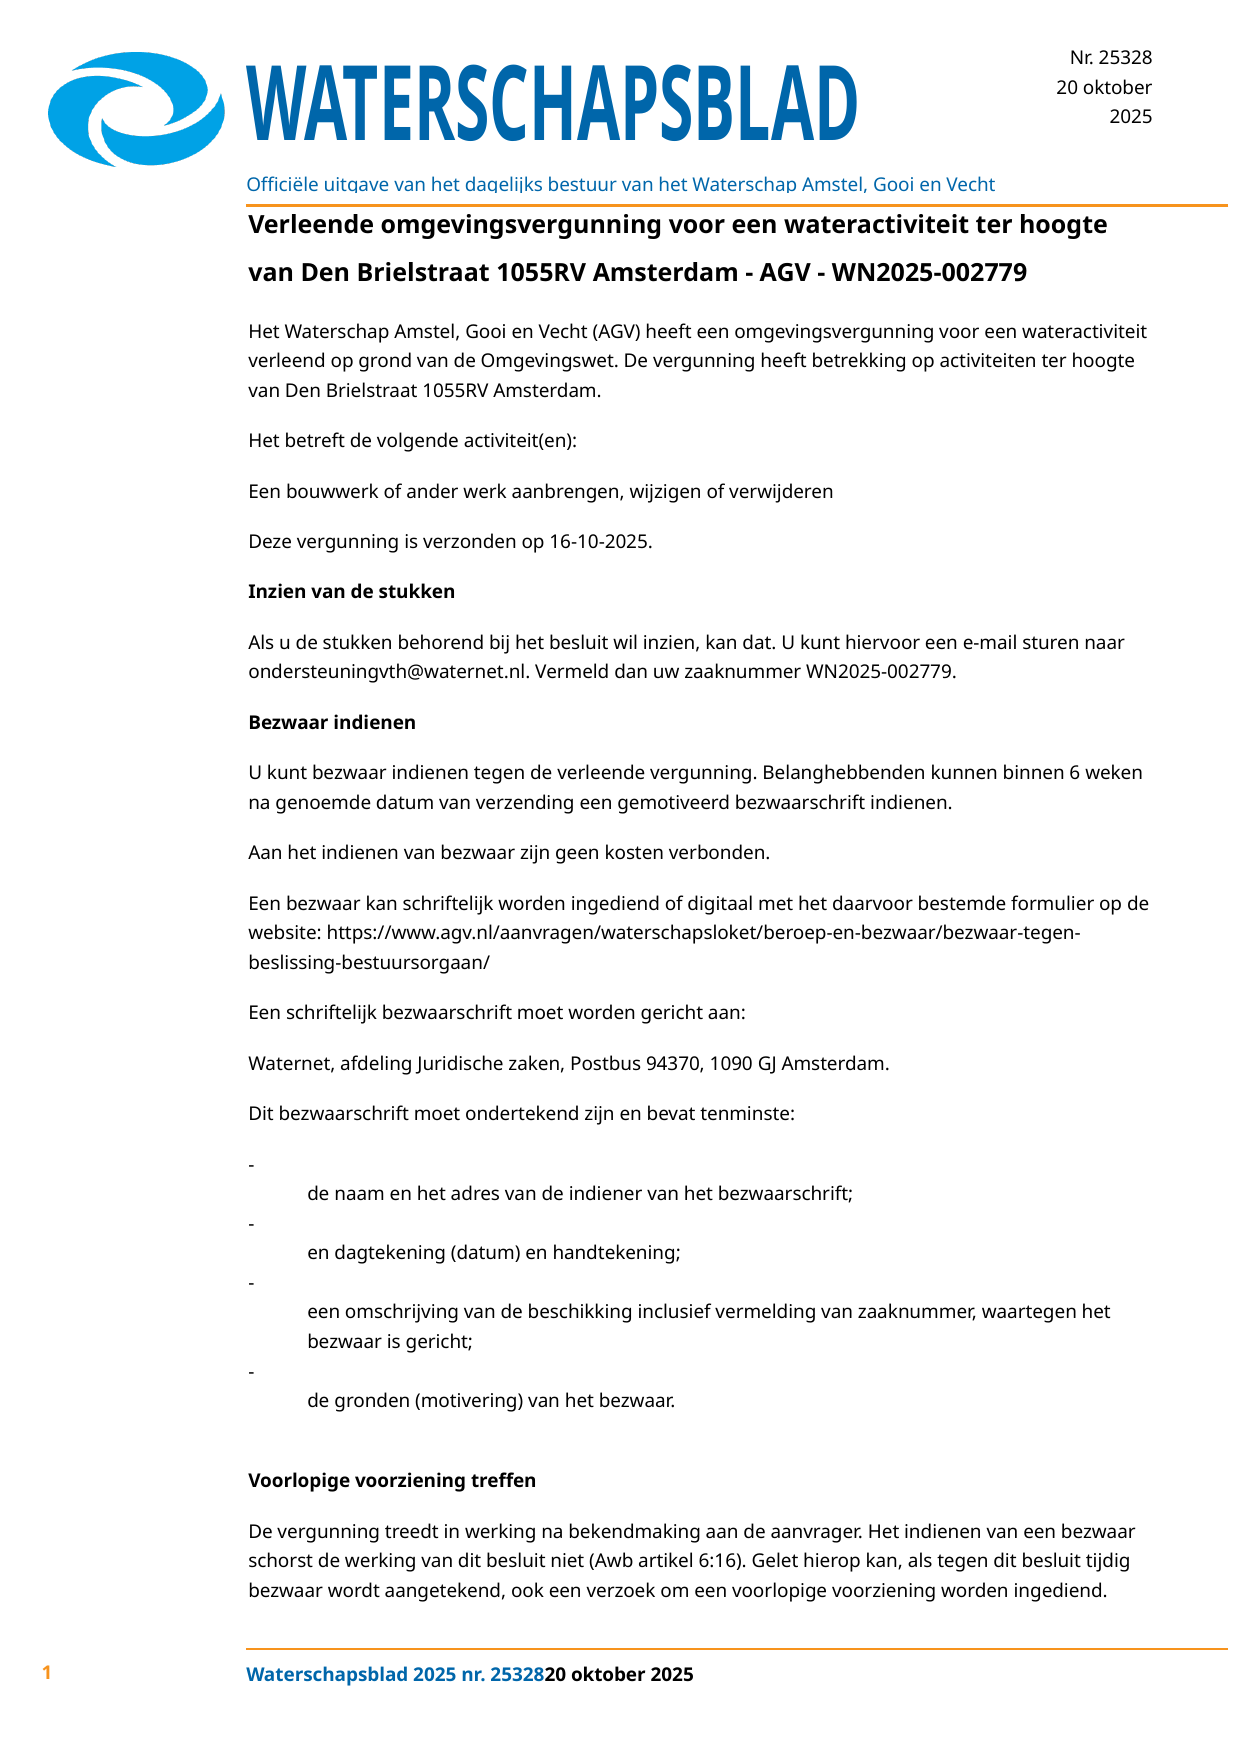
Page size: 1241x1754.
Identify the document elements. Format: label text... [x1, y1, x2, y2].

text Een schriftelijk bezwaarschrift moet worden gericht aan: [248, 999, 1152, 1025]
list de gronden (motivering) van het bezwaar. [248, 1387, 1152, 1413]
text Een bezwaar kan schriftelijk worden ingediend of digitaal met het daarvoor bestemde formulier op de website: https://www.agv.nl/aanvragen/waterschapsloket/beroep-en-bezwaar/bezwaar-tegen-beslissing-bestuursorgaan/ [248, 890, 1152, 975]
text Als u de stukken behorend bij het besluit wil inzien, kan dat. U kunt hiervoor een e-mail sturen naar ondersteuningvth@waternet.nl. Vermeld dan uw zaaknummer WN2025-002779. [248, 629, 1152, 684]
picture [41, 47, 231, 172]
text U kunt bezwaar indienen tegen de verleende vergunning. Belanghebbenden kunnen binnen 6 weken na genoemde datum van verzending een gemotiveerd bezwaarschrift indienen. [248, 759, 1152, 815]
text Verleende omgevingsvergunning voor een wateractiviteit ter hoogte van Den Brielstraat 1055RV Amsterdam - AGV - WN2025-002779 [248, 207, 1152, 288]
text Het betreft de volgende activiteit(en): [248, 427, 1152, 453]
text Bezwaar indienen [248, 709, 1152, 735]
text Waternet, afdeling Juridische zaken, Postbus 94370, 1090 GJ Amsterdam. [248, 1050, 1152, 1076]
text Het Waterschap Amstel, Gooi en Vecht (AGV) heeft een omgevingsvergunning voor een wateractiviteit verleend op grond van de Omgevingswet. De vergunning heeft betrekking op activiteiten ter hoogte van Den Brielstraat 1055RV Amsterdam. [248, 318, 1152, 403]
text Inzien van de stukken [248, 579, 1152, 604]
text Een bouwwerk of ander werk aanbrengen, wijzigen of verwijderen [248, 478, 1152, 504]
list en dagtekening (datum) en handtekening; [248, 1239, 1152, 1265]
text Deze vergunning is verzonden op 16-10-2025. [248, 528, 1152, 554]
text Voorlopige voorziening treffen [248, 1467, 1152, 1493]
text Dit bezwaarschrift moet ondertekend zijn en bevat tenminste: [248, 1100, 1152, 1126]
text Aan het indienen van bezwaar zijn geen kosten verbonden. [248, 839, 1152, 865]
text De vergunning treedt in werking na bekendmaking aan de aanvrager. Het indienen van een bezwaar schorst de werking van dit besluit niet (Awb artikel 6:16). Gelet hierop kan, als tegen dit besluit tijdig bezwaar wordt aangetekend, ook een verzoek om een voorlopige voorziening worden ingediend. [248, 1518, 1152, 1603]
list de naam en het adres van de indiener van het bezwaarschrift; [248, 1180, 1152, 1206]
list een omschrijving van de beschikking inclusief vermelding van zaaknummer, waartegen het bezwaar is gericht; [248, 1299, 1152, 1354]
